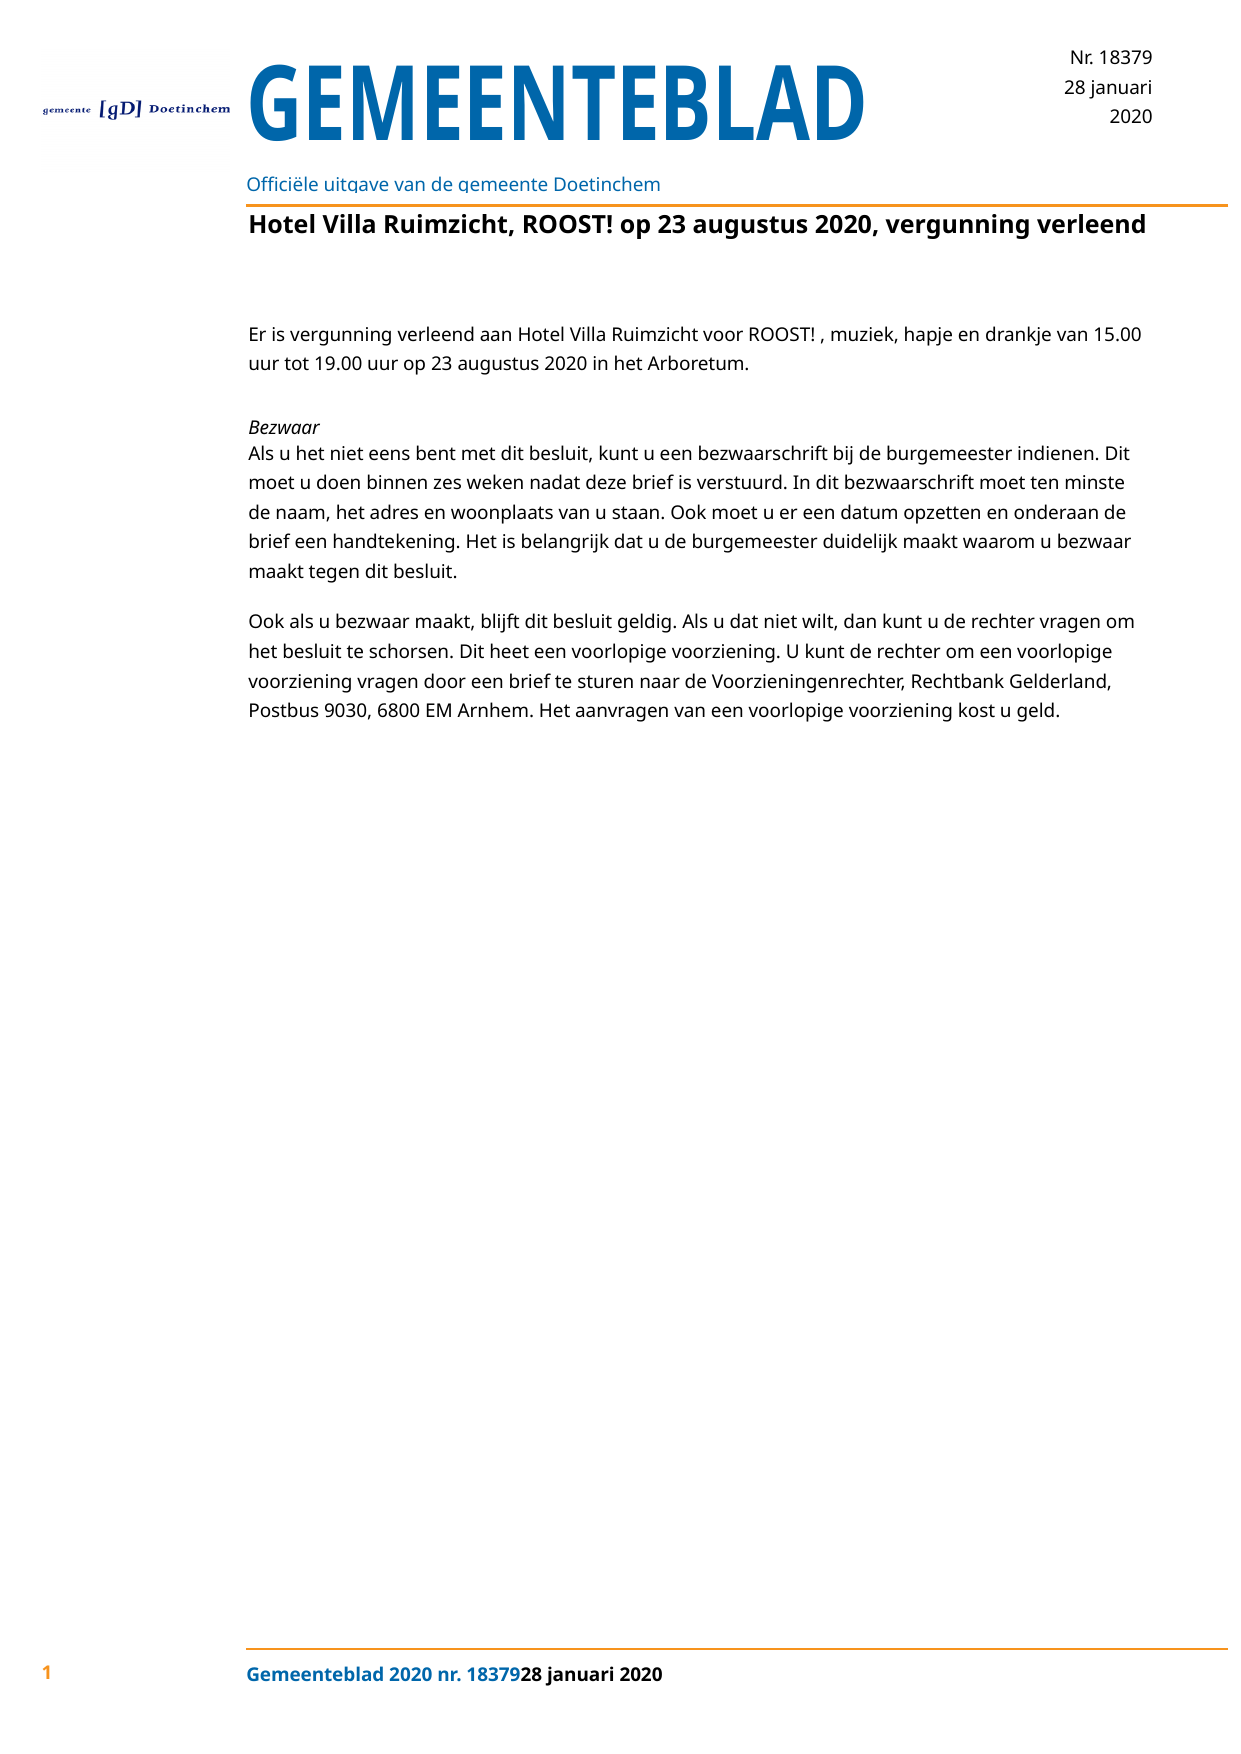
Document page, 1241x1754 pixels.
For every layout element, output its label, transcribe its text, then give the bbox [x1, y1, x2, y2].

text Er is vergunning verleend aan Hotel Villa Ruimzicht voor ROOST! , muziek, hapje en drankje van 15.00 uur tot 19.00 uur op 23 augustus 2020 in het Arboretum. [248, 321, 1152, 376]
text Bezwaar [248, 414, 1152, 440]
text Ook als u bezwaar maakt, blijft dit besluit geldig. Als u dat niet wilt, dan kunt u de rechter vragen om het besluit te schorsen. Dit heet een voorlopige voorziening. U kunt de rechter om een voorlopige voorziening vragen door een brief te sturen naar de Voorzieningenrechter, Rechtbank Gelderland, Postbus 9030, 6800 EM Arnhem. Het aanvragen van een voorlopige voorziening kost u geld. [248, 609, 1152, 723]
text Als u het niet eens bent met dit besluit, kunt u een bezwaarschrift bij de burgemeester indienen. Dit moet u doen binnen zes weken nadat deze brief is verstuurd. In dit bezwaarschrift moet ten minste de naam, het adres en woonplaats van u staan. Ook moet u er een datum opzetten en onderaan de brief een handtekening. Het is belangrijk dat u de burgemeester duidelijk maakt waarom u bezwaar maakt tegen dit besluit. [248, 440, 1152, 584]
picture [41, 47, 231, 172]
text Hotel Villa Ruimzicht, ROOST! op 23 augustus 2020, vergunning verleend [248, 207, 1152, 241]
